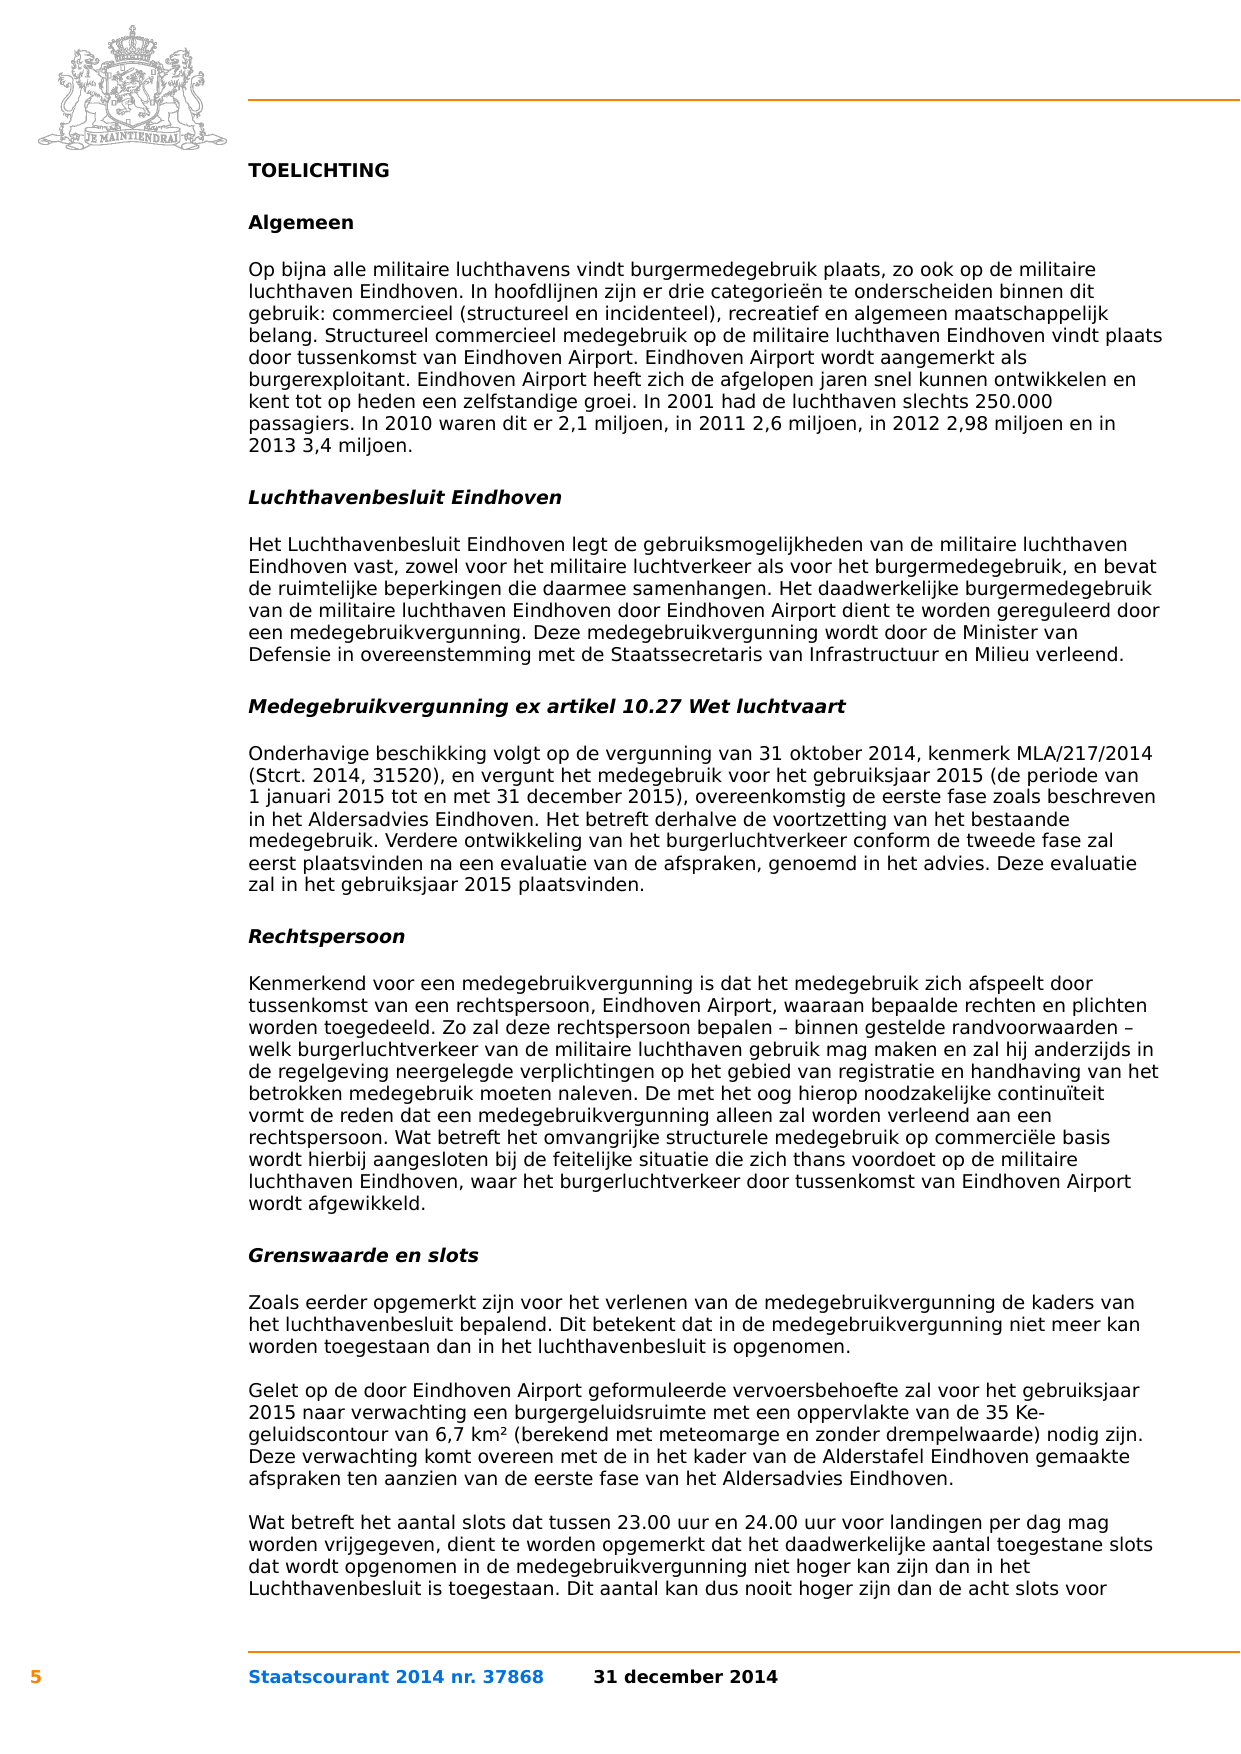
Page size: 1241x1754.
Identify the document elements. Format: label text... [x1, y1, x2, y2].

text Gelet op de door Eindhoven Airport geformuleerde vervoersbehoefte zal voor het gebruiksjaar 2015 naar verwachting een burgergeluidsruimte met een oppervlakte van de 35 Ke-geluidscontour van 6,7 km² (berekend met meteomarge en zonder drempelwaarde) nodig zijn. Deze verwachting komt overeen met de in het kader van de Alderstafel Eindhoven gemaakte afspraken ten aanzien van de eerste fase van het Aldersadvies Eindhoven. [248, 1380, 1163, 1490]
subtitle Rechtspersoon [248, 926, 1163, 948]
text Kenmerkend voor een medegebruikvergunning is dat het medegebruik zich afspeelt door tussenkomst van een rechtspersoon, Eindhoven Airport, waaraan bepaalde rechten en plichten worden toegedeeld. Zo zal deze rechtspersoon bepalen – binnen gestelde randvoorwaarden – welk burgerluchtverkeer van de militaire luchthaven gebruik mag maken en zal hij anderzijds in de regelgeving neergelegde verplichtingen op het gebied van registratie en handhaving van het betrokken medegebruik moeten naleven. De met het oog hierop noodzakelijke continuïteit vormt de reden dat een medegebruikvergunning alleen zal worden verleend aan een rechtspersoon. Wat betreft het omvangrijke structurele medegebruik op commerciële basis wordt hierbij aangesloten bij de feitelijke situatie die zich thans voordoet op de militaire luchthaven Eindhoven, waar het burgerluchtverkeer door tussenkomst van Eindhoven Airport wordt afgewikkeld. [248, 973, 1163, 1215]
subtitle Luchthavenbesluit Eindhoven [248, 487, 1163, 509]
subtitle Medegebruikvergunning ex artikel 10.27 Wet luchtvaart [248, 696, 1163, 717]
subtitle Grenswaarde en slots [248, 1245, 1163, 1267]
text Op bijna alle militaire luchthavens vindt burgermedegebruik plaats, zo ook op de militaire luchthaven Eindhoven. In hoofdlijnen zijn er drie categorieën te onderscheiden binnen dit gebruik: commercieel (structureel en incidenteel), recreatief en algemeen maatschappelijk belang. Structureel commercieel medegebruik op de militaire luchthaven Eindhoven vindt plaats door tussenkomst van Eindhoven Airport. Eindhoven Airport wordt aangemerkt als burgerexploitant. Eindhoven Airport heeft zich de afgelopen jaren snel kunnen ontwikkelen en kent tot op heden een zelfstandige groei. In 2001 had de luchthaven slechts 250.000 passagiers. In 2010 waren dit er 2,1 miljoen, in 2011 2,6 miljoen, in 2012 2,98 miljoen en in 2013 3,4 miljoen. [248, 259, 1163, 457]
text Onderhavige beschikking volgt op de vergunning van 31 oktober 2014, kenmerk MLA/217/2014 (Stcrt. 2014, 31520), en vergunt het medegebruik voor het gebruiksjaar 2015 (de periode van 1 januari 2015 tot en met 31 december 2015), overeenkomstig de eerste fase zoals beschreven in het Aldersadvies Eindhoven. Het betreft derhalve de voortzetting van het bestaande medegebruik. Verdere ontwikkeling van het burgerluchtverkeer conform de tweede fase zal eerst plaatsvinden na een evaluatie van de afspraken, genoemd in het advies. Deze evaluatie zal in het gebruiksjaar 2015 plaatsvinden. [248, 742, 1163, 896]
subtitle Algemeen [248, 212, 1163, 234]
subtitle TOELICHTING [248, 160, 1163, 182]
text Zoals eerder opgemerkt zijn voor het verlenen van de medegebruikvergunning de kaders van het luchthavenbesluit bepalend. Dit betekent dat in de medegebruikvergunning niet meer kan worden toegestaan dan in het luchthavenbesluit is opgenomen. [248, 1292, 1163, 1358]
text Wat betreft het aantal slots dat tussen 23.00 uur en 24.00 uur voor landingen per dag mag worden vrijgegeven, dient te worden opgemerkt dat het daadwerkelijke aantal toegestane slots dat wordt opgenomen in de medegebruikvergunning niet hoger kan zijn dan in het Luchthavenbesluit is toegestaan. Dit aantal kan dus nooit hoger zijn dan de acht slots voor [248, 1512, 1163, 1599]
text Het Luchthavenbesluit Eindhoven legt de gebruiksmogelijkheden van de militaire luchthaven Eindhoven vast, zowel voor het militaire luchtverkeer als voor het burgermedegebruik, en bevat de ruimtelijke beperkingen die daarmee samenhangen. Het daadwerkelijke burgermedegebruik van de militaire luchthaven Eindhoven door Eindhoven Airport dient te worden gereguleerd door een medegebruikvergunning. Deze medegebruikvergunning wordt door de Minister van Defensie in overeenstemming met de Staatssecretaris van Infrastructuur en Milieu verleend. [248, 534, 1163, 666]
picture [38, 25, 227, 150]
